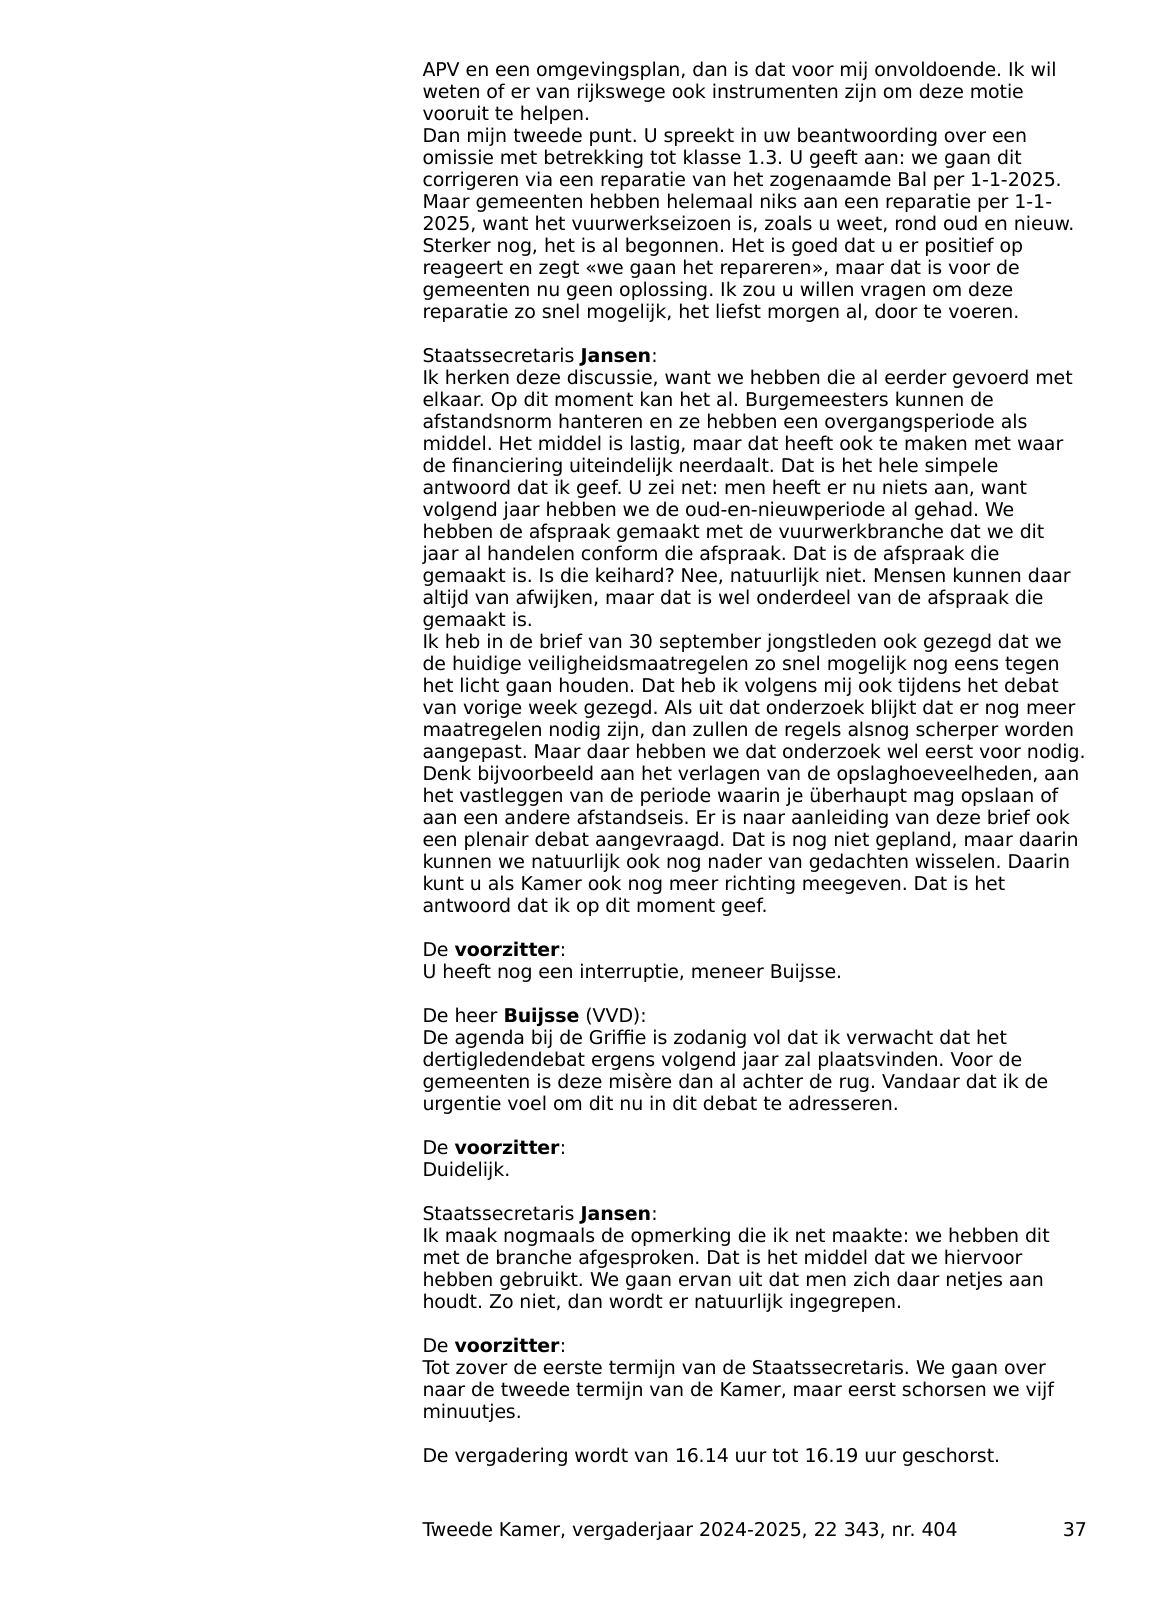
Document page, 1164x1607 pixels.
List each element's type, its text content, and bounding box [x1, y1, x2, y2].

text De agenda bij de Griffie is zodanig vol dat ik verwacht dat het dertigledendebat ergens volgend jaar zal plaatsvinden. Voor de gemeenten is deze misère dan al achter de rug. Vandaar dat ik de urgentie voel om dit nu in dit debat te adresseren. [422, 1027, 1087, 1115]
text De heer Buijsse (VVD): [422, 1005, 1087, 1027]
text Staatssecretaris Jansen: [422, 1203, 1087, 1225]
text Staatssecretaris Jansen: [422, 345, 1087, 367]
text De voorzitter: [422, 1137, 1087, 1159]
text Ik herken deze discussie, want we hebben die al eerder gevoerd met elkaar. Op dit moment kan het al. Burgemeesters kunnen de afstandsnorm hanteren en ze hebben een overgangsperiode als middel. Het middel is lastig, maar dat heeft ook te maken met waar de financiering uiteindelijk neerdaalt. Dat is het hele simpele antwoord dat ik geef. U zei net: men heeft er nu niets aan, want volgend jaar hebben we de oud-en-nieuwperiode al gehad. We hebben de afspraak gemaakt met de vuurwerkbranche dat we dit jaar al handelen conform die afspraak. Dat is de afspraak die gemaakt is. Is die keihard? Nee, natuurlijk niet. Mensen kunnen daar altijd van afwijken, maar dat is wel onderdeel van de afspraak die gemaakt is. [422, 367, 1087, 631]
text De voorzitter: [422, 1335, 1087, 1357]
text De voorzitter: [422, 939, 1087, 961]
text APV en een omgevingsplan, dan is dat voor mij onvoldoende. Ik wil weten of er van rijkswege ook instrumenten zijn om deze motie vooruit te helpen. [422, 59, 1087, 125]
text De vergadering wordt van 16.14 uur tot 16.19 uur geschorst. [422, 1445, 1087, 1467]
text Ik maak nogmaals de opmerking die ik net maakte: we hebben dit met de branche afgesproken. Dat is het middel dat we hiervoor hebben gebruikt. We gaan ervan uit dat men zich daar netjes aan houdt. Zo niet, dan wordt er natuurlijk ingegrepen. [422, 1225, 1087, 1313]
text Duidelijk. [422, 1159, 1087, 1181]
text Dan mijn tweede punt. U spreekt in uw beantwoording over een omissie met betrekking tot klasse 1.3. U geeft aan: we gaan dit corrigeren via een reparatie van het zogenaamde Bal per 1-1-2025. Maar gemeenten hebben helemaal niks aan een reparatie per 1-1-2025, want het vuurwerkseizoen is, zoals u weet, rond oud en nieuw. Sterker nog, het is al begonnen. Het is goed dat u er positief op reageert en zegt «we gaan het repareren», maar dat is voor de gemeenten nu geen oplossing. Ik zou u willen vragen om deze reparatie zo snel mogelijk, het liefst morgen al, door te voeren. [422, 125, 1087, 323]
text Tot zover de eerste termijn van de Staatssecretaris. We gaan over naar de tweede termijn van de Kamer, maar eerst schorsen we vijf minuutjes. [422, 1357, 1087, 1423]
text Ik heb in de brief van 30 september jongstleden ook gezegd dat we de huidige veiligheidsmaatregelen zo snel mogelijk nog eens tegen het licht gaan houden. Dat heb ik volgens mij ook tijdens het debat van vorige week gezegd. Als uit dat onderzoek blijkt dat er nog meer maatregelen nodig zijn, dan zullen de regels alsnog scherper worden aangepast. Maar daar hebben we dat onderzoek wel eerst voor nodig. Denk bijvoorbeeld aan het verlagen van de opslaghoeveelheden, aan het vastleggen van de periode waarin je überhaupt mag opslaan of aan een andere afstandseis. Er is naar aanleiding van deze brief ook een plenair debat aangevraagd. Dat is nog niet gepland, maar daarin kunnen we natuurlijk ook nog nader van gedachten wisselen. Daarin kunt u als Kamer ook nog meer richting meegeven. Dat is het antwoord dat ik op dit moment geef. [422, 631, 1087, 916]
text U heeft nog een interruptie, meneer Buijsse. [422, 961, 1087, 983]
